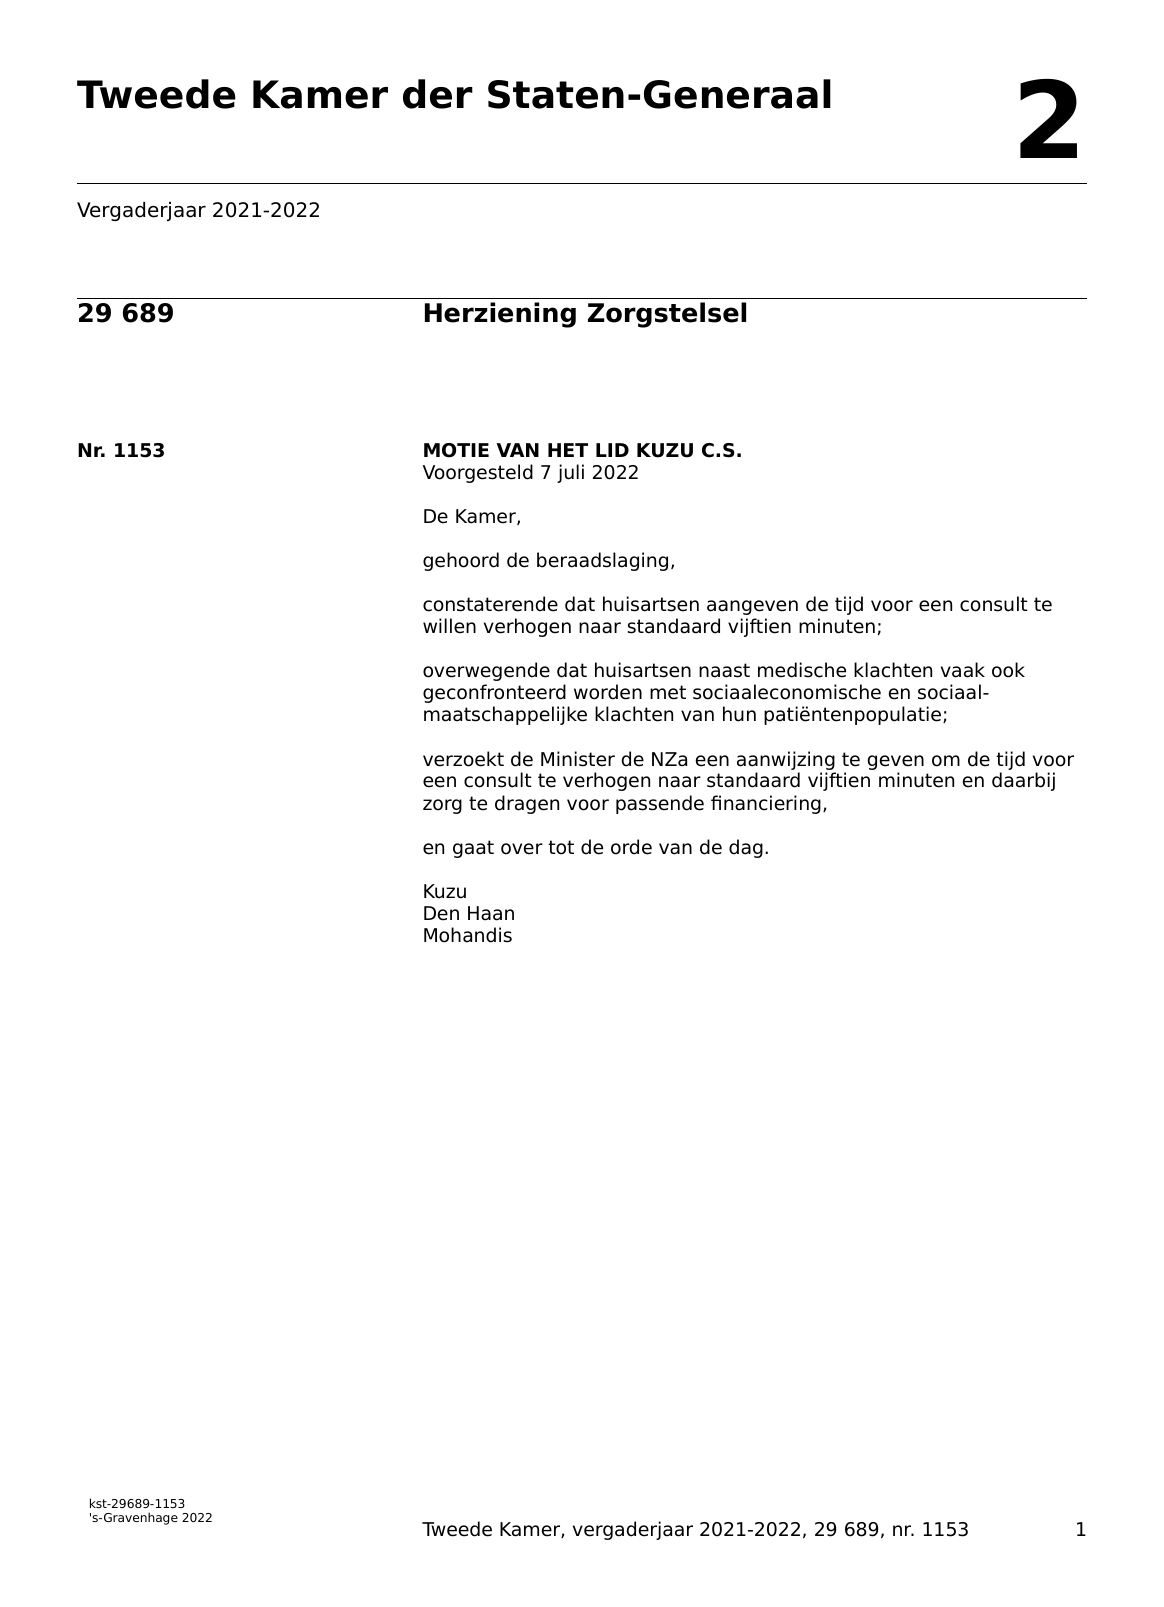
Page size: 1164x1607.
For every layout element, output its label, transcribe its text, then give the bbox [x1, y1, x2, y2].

text verzoekt de Minister de NZa een aanwijzing te geven om de tijd voor een consult te verhogen naar standaard vijftien minuten en daarbij zorg te dragen voor passende financiering, [422, 748, 1087, 814]
text kst-29689-1153 [88, 1497, 323, 1511]
text Kuzu [422, 881, 1087, 903]
text Den Haan [422, 903, 1087, 925]
text 's-Gravenhage 2022 [88, 1511, 323, 1525]
text constaterende dat huisartsen aangeven de tijd voor een consult te willen verhogen naar standaard vijftien minuten; [422, 594, 1087, 638]
text en gaat over tot de orde van de dag. [422, 837, 1087, 858]
subtitle 29 689 Herziening Zorgstelsel [77, 299, 1087, 329]
subtitle Nr. 1153 MOTIE VAN HET LID KUZU C.S. [77, 440, 1087, 462]
text gehoord de beraadslaging, [422, 550, 1087, 572]
text Voorgesteld 7 juli 2022 [422, 462, 1087, 484]
table_header Tweede Kamer der Staten-Generaal [77, 59, 886, 183]
text overwegende dat huisartsen naast medische klachten vaak ook geconfronteerd worden met sociaaleconomische en sociaal-maatschappelijke klachten van hun patiëntenpopulatie; [422, 660, 1087, 726]
table_header 2 [886, 59, 1087, 183]
text Mohandis [422, 925, 1087, 947]
table_cell Vergaderjaar 2021-2022 [77, 184, 1087, 298]
text De Kamer, [422, 506, 1087, 528]
